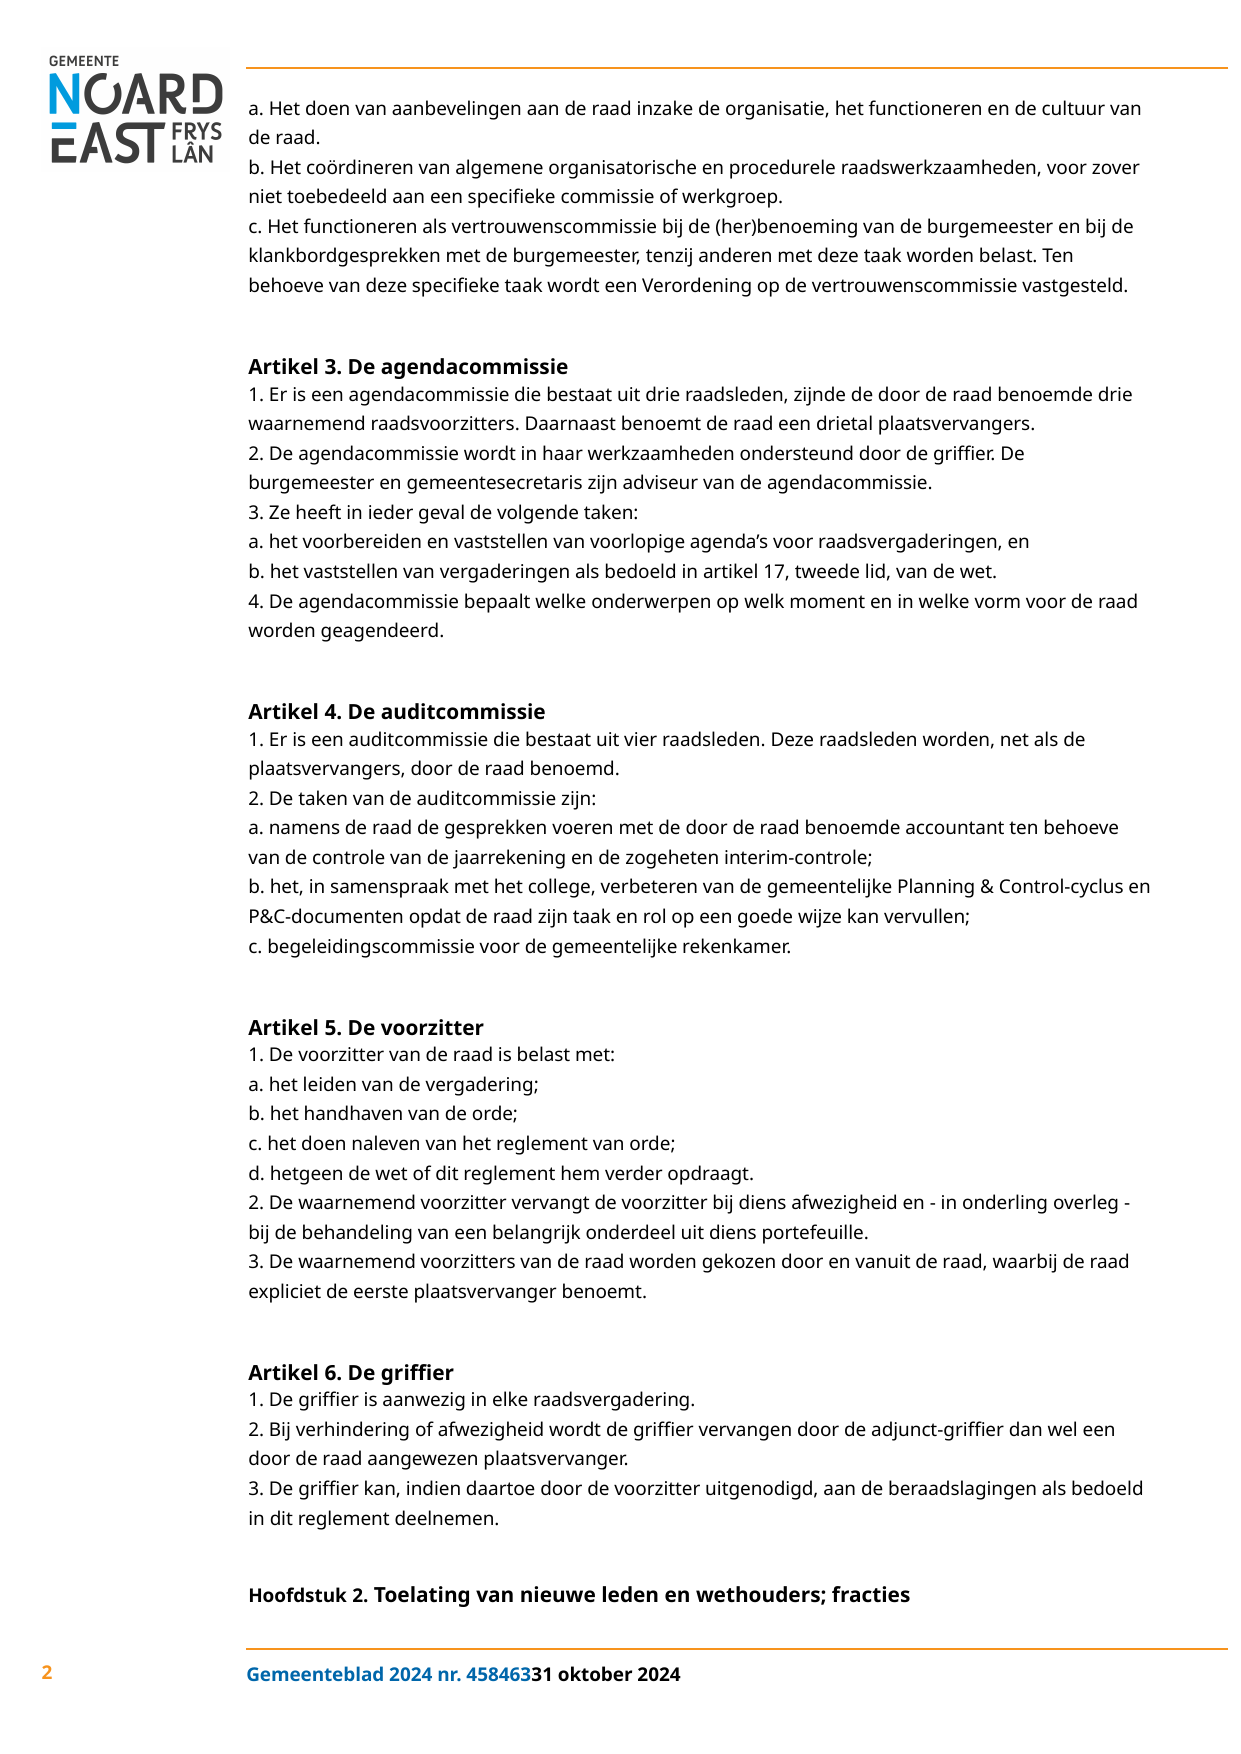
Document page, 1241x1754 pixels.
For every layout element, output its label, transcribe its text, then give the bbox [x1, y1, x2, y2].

text b. Het coördineren van algemene organisatorische en procedurele raadswerkzaamheden, voor zover niet toebedeeld aan een specifieke commissie of werkgroep. [248, 154, 1152, 209]
text Artikel 3. De agendacommissie [248, 352, 1152, 381]
text a. Het doen van aanbevelingen aan de raad inzake de organisatie, het functioneren en de cultuur van de raad. [248, 95, 1152, 150]
text 1. De voorzitter van de raad is belast met: [248, 1041, 1152, 1067]
text c. Het functioneren als vertrouwenscommissie bij de (her)benoeming van de burgemeester en bij de klankbordgesprekken met de burgemeester, tenzij anderen met deze taak worden belast. Ten behoeve van deze specifieke taak wordt een Verordening op de vertrouwenscommissie vastgesteld. [248, 213, 1152, 298]
text Artikel 5. De voorzitter [248, 1013, 1152, 1041]
text 1. De griffier is aanwezig in elke raadsvergadering. [248, 1386, 1152, 1412]
text c. het doen naleven van het reglement van orde; [248, 1130, 1152, 1156]
text 4. De agendacommissie bepaalt welke onderwerpen op welk moment en in welke vorm voor de raad worden geagendeerd. [248, 588, 1152, 643]
text c. begeleidingscommissie voor de gemeentelijke rekenkamer. [248, 933, 1152, 959]
text 2. De taken van de auditcommissie zijn: [248, 785, 1152, 811]
text Hoofdstuk 2. Toelating van nieuwe leden en wethouders; fracties [248, 1580, 1152, 1608]
text 2. De agendacommissie wordt in haar werkzaamheden ondersteund door de griffier. De burgemeester en gemeentesecretaris zijn adviseur van de agendacommissie. [248, 440, 1152, 495]
text a. het voorbereiden en vaststellen van voorlopige agenda’s voor raadsvergaderingen, en [248, 529, 1152, 554]
text a. namens de raad de gesprekken voeren met de door de raad benoemde accountant ten behoeve van de controle van de jaarrekening en de zogeheten interim-controle; [248, 814, 1152, 870]
text a. het leiden van de vergadering; [248, 1071, 1152, 1097]
text 1. Er is een auditcommissie die bestaat uit vier raadsleden. Deze raadsleden worden, net als de plaatsvervangers, door de raad benoemd. [248, 726, 1152, 781]
text b. het handhaven van de orde; [248, 1101, 1152, 1126]
text b. het, in samenspraak met het college, verbeteren van de gemeentelijke Planning & Control-cyclus en P&C-documenten opdat de raad zijn taak en rol op een goede wijze kan vervullen; [248, 874, 1152, 929]
text 3. De griffier kan, indien daartoe door de voorzitter uitgenodigd, aan de beraadslagingen als bedoeld in dit reglement deelnemen. [248, 1475, 1152, 1531]
text d. hetgeen de wet of dit reglement hem verder opdraagt. [248, 1160, 1152, 1185]
text 2. De waarnemend voorzitter vervangt de voorzitter bij diens afwezigheid en - in onderling overleg - bij de behandeling van een belangrijk onderdeel uit diens portefeuille. [248, 1189, 1152, 1244]
text 3. De waarnemend voorzitters van de raad worden gekozen door en vanuit de raad, waarbij de raad expliciet de eerste plaatsvervanger benoemt. [248, 1248, 1152, 1304]
text 3. Ze heeft in ieder geval de volgende taken: [248, 499, 1152, 525]
text b. het vaststellen van vergaderingen als bedoeld in artikel 17, tweede lid, van de wet. [248, 558, 1152, 584]
picture [41, 47, 231, 172]
text 2. Bij verhindering of afwezigheid wordt de griffier vervangen door de adjunct-griffier dan wel een door de raad aangewezen plaatsvervanger. [248, 1416, 1152, 1471]
text Artikel 4. De auditcommissie [248, 697, 1152, 726]
text 1. Er is een agendacommissie die bestaat uit drie raadsleden, zijnde de door de raad benoemde drie waarnemend raadsvoorzitters. Daarnaast benoemt de raad een drietal plaatsvervangers. [248, 381, 1152, 436]
text Artikel 6. De griffier [248, 1358, 1152, 1386]
